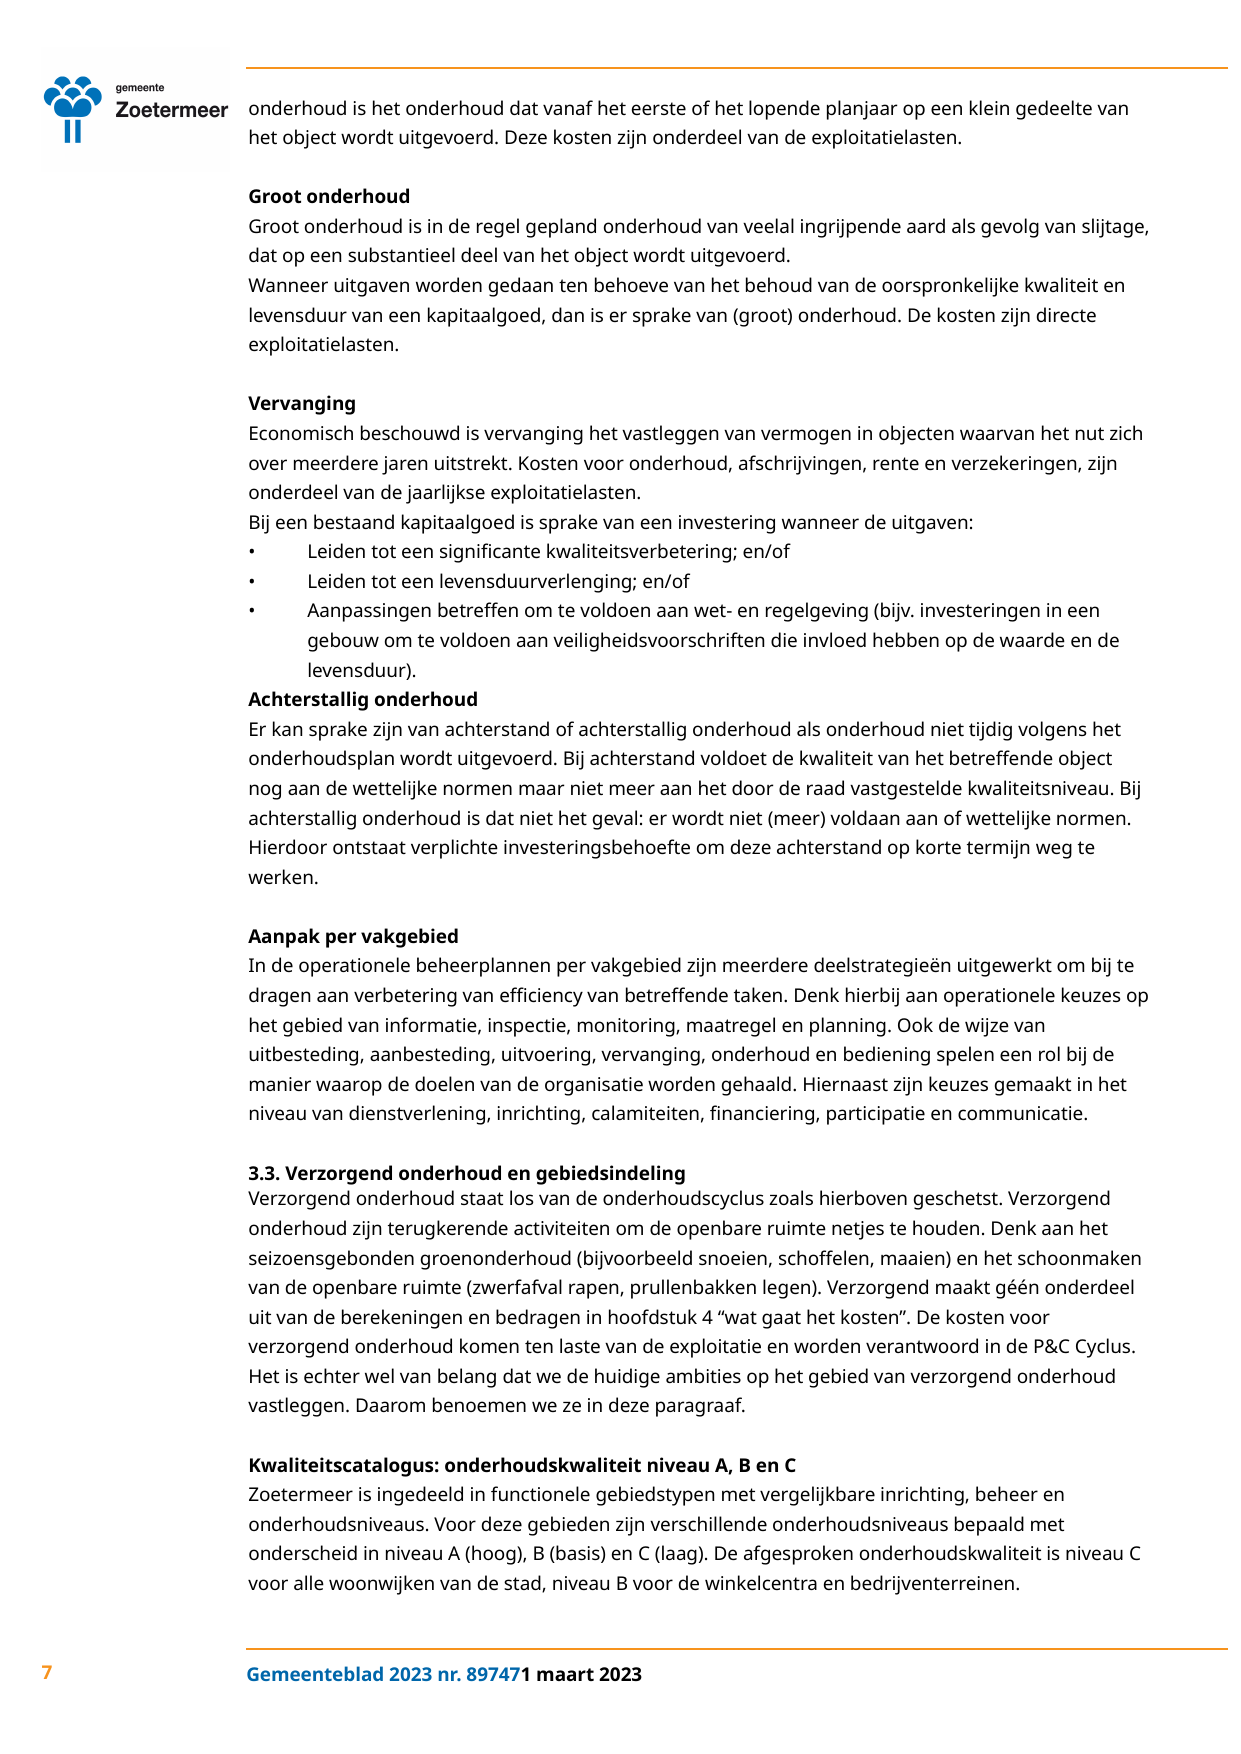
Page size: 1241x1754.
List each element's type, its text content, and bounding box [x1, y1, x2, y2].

text In de operationele beheerplannen per vakgebied zijn meerdere deelstrategieën uitgewerkt om bij te dragen aan verbetering van efficiency van betreffende taken. Denk hierbij aan operationele keuzes op het gebied van informatie, inspectie, monitoring, maatregel en planning. Ook de wijze van uitbesteding, aanbesteding, uitvoering, vervanging, onderhoud en bediening spelen een rol bij de manier waarop de doelen van de organisatie worden gehaald. Hiernaast zijn keuzes gemaakt in het niveau van dienstverlening, inrichting, calamiteiten, financiering, participatie en communicatie. [248, 953, 1152, 1126]
list Leiden tot een significante kwaliteitsverbetering; en/of [248, 538, 1152, 564]
text Economisch beschouwd is vervanging het vastleggen van vermogen in objecten waarvan het nut zich over meerdere jaren uitstrekt. Kosten voor onderhoud, afschrijvingen, rente en verzekeringen, zijn onderdeel van de jaarlijkse exploitatielasten. [248, 420, 1152, 505]
text Wanneer uitgaven worden gedaan ten behoeve van het behoud van de oorspronkelijke kwaliteit en levensduur van een kapitaalgoed, dan is er sprake van (groot) onderhoud. De kosten zijn directe exploitatielasten. [248, 272, 1152, 357]
list Aanpassingen betreffen om te voldoen aan wet- en regelgeving (bijv. investeringen in een gebouw om te voldoen aan veiligheidsvoorschriften die invloed hebben op de waarde en de levensduur). [248, 598, 1152, 683]
text Achterstallig onderhoud [248, 686, 1152, 712]
text Bij een bestaand kapitaalgoed is sprake van een investering wanneer de uitgaven: [248, 509, 1152, 535]
text 3.3. Verzorgend onderhoud en gebiedsindeling [248, 1160, 1152, 1186]
text Verzorgend onderhoud staat los van de onderhoudscyclus zoals hierboven geschetst. Verzorgend onderhoud zijn terugkerende activiteiten om de openbare ruimte netjes te houden. Denk aan het seizoensgebonden groenonderhoud (bijvoorbeeld snoeien, schoffelen, maaien) en het schoonmaken van de openbare ruimte (zwerfafval rapen, prullenbakken legen). Verzorgend maakt géén onderdeel uit van de berekeningen en bedragen in hoofdstuk 4 “wat gaat het kosten”. De kosten voor verzorgend onderhoud komen ten laste van de exploitatie en worden verantwoord in de P&C Cyclus. Het is echter wel van belang dat we de huidige ambities op het gebied van verzorgend onderhoud vastleggen. Daarom benoemen we ze in deze paragraaf. [248, 1186, 1152, 1418]
text Groot onderhoud [248, 183, 1152, 209]
text Aanpak per vakgebied [248, 923, 1152, 949]
text Zoetermeer is ingedeeld in functionele gebiedstypen met vergelijkbare inrichting, beheer en onderhoudsniveaus. Voor deze gebieden zijn verschillende onderhoudsniveaus bepaald met onderscheid in niveau A (hoog), B (basis) en C (laag). De afgesproken onderhoudskwaliteit is niveau C voor alle woonwijken van de stad, niveau B voor de winkelcentra en bedrijventerreinen. [248, 1481, 1152, 1596]
text Vervanging [248, 391, 1152, 416]
list Leiden tot een levensduurverlenging; en/of [248, 568, 1152, 594]
text onderhoud is het onderhoud dat vanaf het eerste of het lopende planjaar op een klein gedeelte van het object wordt uitgevoerd. Deze kosten zijn onderdeel van de exploitatielasten. [248, 95, 1152, 150]
text Er kan sprake zijn van achterstand of achterstallig onderhoud als onderhoud niet tijdig volgens het onderhoudsplan wordt uitgevoerd. Bij achterstand voldoet de kwaliteit van het betreffende object nog aan de wettelijke normen maar niet meer aan het door de raad vastgestelde kwaliteitsniveau. Bij achterstallig onderhoud is dat niet het geval: er wordt niet (meer) voldaan aan of wettelijke normen. Hierdoor ontstaat verplichte investeringsbehoefte om deze achterstand op korte termijn weg te werken. [248, 716, 1152, 890]
text Groot onderhoud is in de regel gepland onderhoud van veelal ingrijpende aard als gevolg van slijtage, dat op een substantieel deel van het object wordt uitgevoerd. [248, 213, 1152, 268]
picture [41, 47, 231, 172]
text Kwaliteitscatalogus: onderhoudskwaliteit niveau A, B en C [248, 1452, 1152, 1477]
